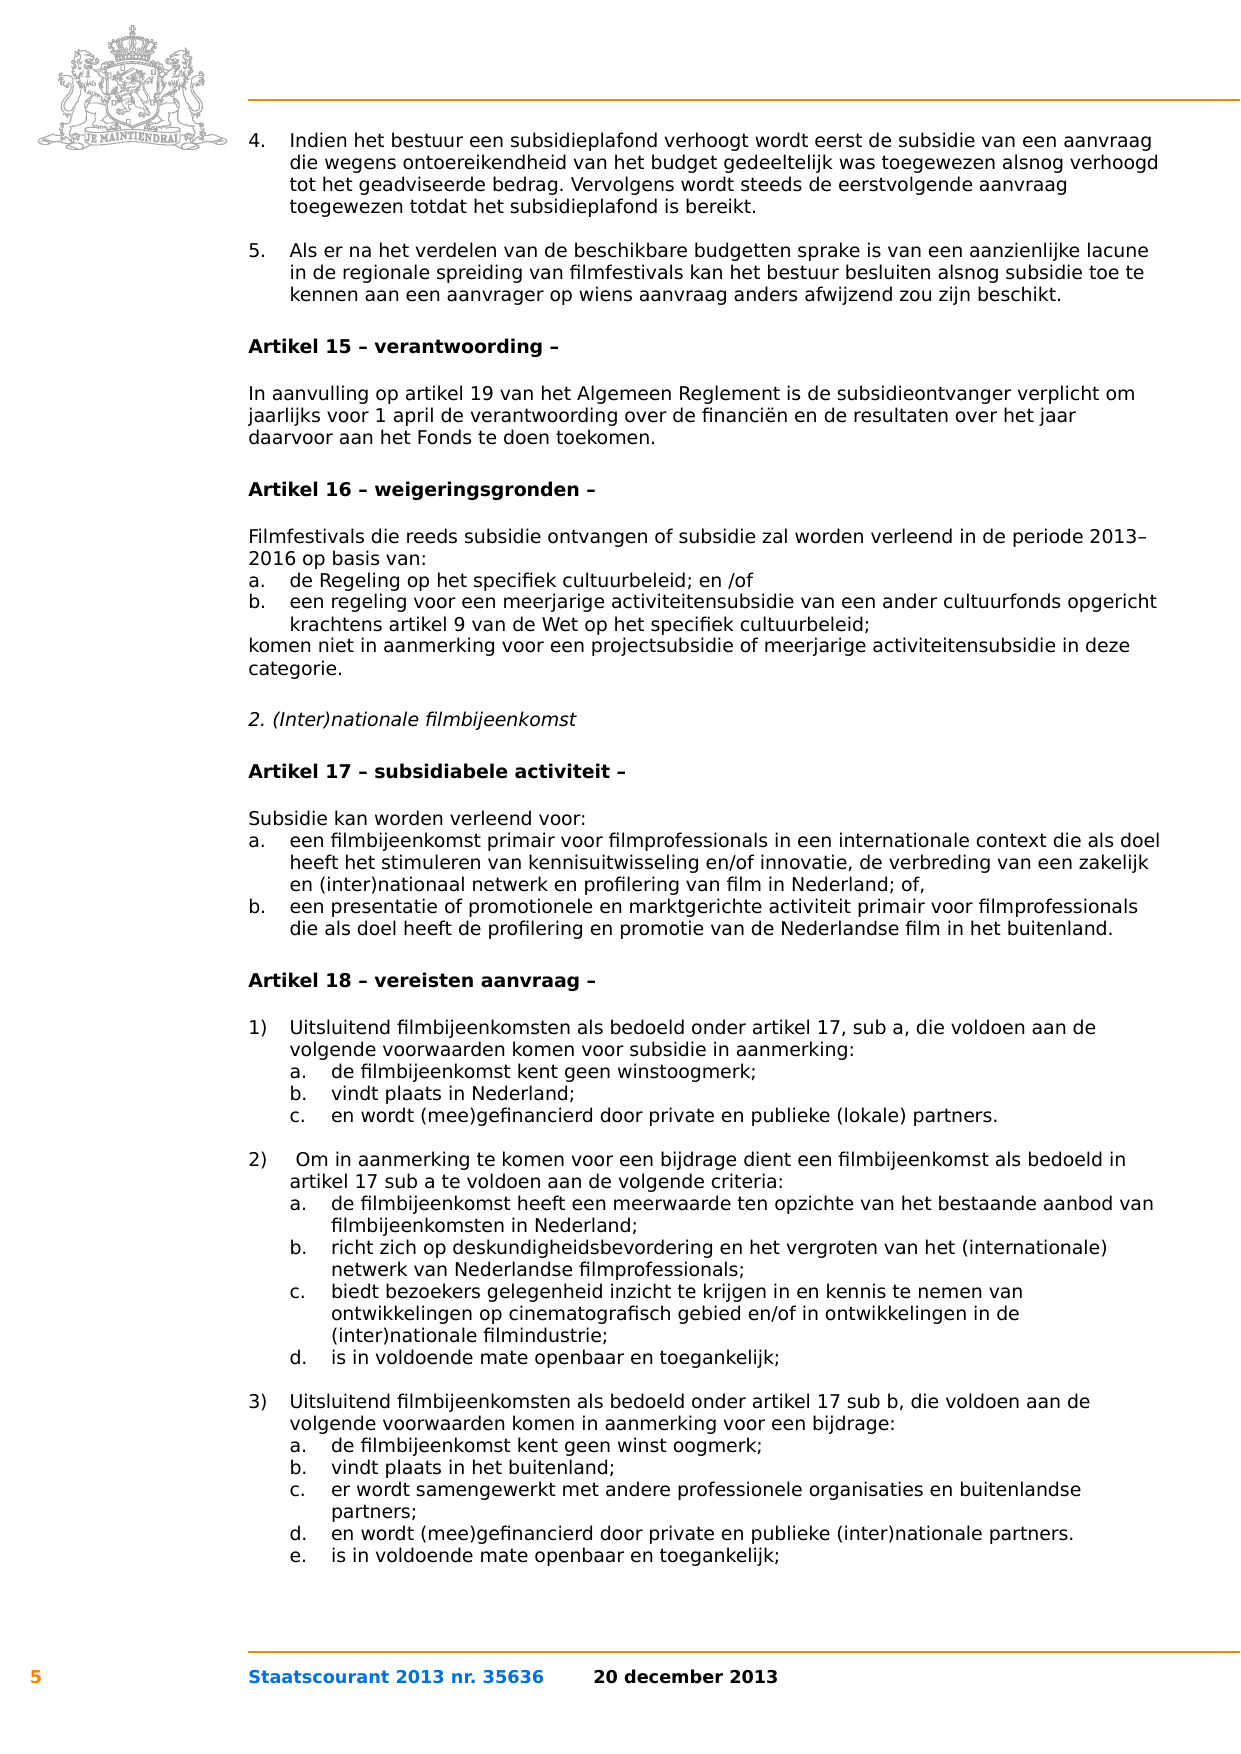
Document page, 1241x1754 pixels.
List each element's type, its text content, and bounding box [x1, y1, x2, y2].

text d. is in voldoende mate openbaar en toegankelijk; [289, 1347, 1163, 1369]
subtitle Artikel 17 – subsidiabele activiteit – [248, 761, 1163, 783]
text e. is in voldoende mate openbaar en toegankelijk; [289, 1544, 1163, 1566]
text In aanvulling op artikel 19 van het Algemeen Reglement is de subsidieontvanger verplicht om jaarlijks voor 1 april de verantwoording over de financiën en de resultaten over het jaar daarvoor aan het Fonds te doen toekomen. [248, 383, 1163, 448]
text 2) Om in aanmerking te komen voor een bijdrage dient een filmbijeenkomst als bedoeld in artikel 17 sub a te voldoen aan de volgende criteria: [248, 1149, 1163, 1193]
text 4. Indien het bestuur een subsidieplafond verhoogt wordt eerst de subsidie van een aanvraag die wegens ontoereikendheid van het budget gedeeltelijk was toegewezen alsnog verhoogd tot het geadviseerde bedrag. Vervolgens wordt steeds de eerstvolgende aanvraag toegewezen totdat het subsidieplafond is bereikt. [248, 130, 1163, 218]
picture [38, 25, 227, 150]
text a. de Regeling op het specifiek cultuurbeleid; en /of [248, 569, 1163, 591]
subtitle Artikel 18 – vereisten aanvraag – [248, 970, 1163, 992]
text d. en wordt (mee)gefinancierd door private en publieke (inter)nationale partners. [289, 1522, 1163, 1544]
text b. een presentatie of promotionele en marktgerichte activiteit primair voor filmprofessionals die als doel heeft de profilering en promotie van de Nederlandse film in het buitenland. [248, 896, 1163, 940]
text c. en wordt (mee)gefinancierd door private en publieke (lokale) partners. [289, 1105, 1163, 1127]
subtitle Artikel 16 – weigeringsgronden – [248, 478, 1163, 501]
text a. de filmbijeenkomst kent geen winstoogmerk; [289, 1061, 1163, 1083]
subtitle 2. (Inter)nationale filmbijeenkomst [248, 709, 1163, 731]
text b. vindt plaats in Nederland; [289, 1083, 1163, 1105]
text Subsidie kan worden verleend voor: [248, 808, 1163, 830]
text c. er wordt samengewerkt met andere professionele organisaties en buitenlandse partners; [289, 1478, 1163, 1522]
text 1) Uitsluitend filmbijeenkomsten als bedoeld onder artikel 17, sub a, die voldoen aan de volgende voorwaarden komen voor subsidie in aanmerking: [248, 1017, 1163, 1061]
text Filmfestivals die reeds subsidie ontvangen of subsidie zal worden verleend in de periode 2013–2016 op basis van: [248, 526, 1163, 569]
subtitle Artikel 15 – verantwoording – [248, 336, 1163, 358]
text a. de filmbijeenkomst kent geen winst oogmerk; [289, 1434, 1163, 1457]
text a. een filmbijeenkomst primair voor filmprofessionals in een internationale context die als doel heeft het stimuleren van kennisuitwisseling en/of innovatie, de verbreding van een zakelijk en (inter)nationaal netwerk en profilering van film in Nederland; of, [248, 830, 1163, 896]
text b. een regeling voor een meerjarige activiteitensubsidie van een ander cultuurfonds opgericht krachtens artikel 9 van de Wet op het specifiek cultuurbeleid; [248, 591, 1163, 635]
text komen niet in aanmerking voor een projectsubsidie of meerjarige activiteitensubsidie in deze categorie. [248, 635, 1163, 679]
text a. de filmbijeenkomst heeft een meerwaarde ten opzichte van het bestaande aanbod van filmbijeenkomsten in Nederland; [289, 1193, 1163, 1237]
text b. vindt plaats in het buitenland; [289, 1457, 1163, 1478]
text c. biedt bezoekers gelegenheid inzicht te krijgen in en kennis te nemen van ontwikkelingen op cinematografisch gebied en/of in ontwikkelingen in de (inter)nationale filmindustrie; [289, 1281, 1163, 1347]
text 5. Als er na het verdelen van de beschikbare budgetten sprake is van een aanzienlijke lacune in de regionale spreiding van filmfestivals kan het bestuur besluiten alsnog subsidie toe te kennen aan een aanvrager op wiens aanvraag anders afwijzend zou zijn beschikt. [248, 240, 1163, 306]
text 3) Uitsluitend filmbijeenkomsten als bedoeld onder artikel 17 sub b, die voldoen aan de volgende voorwaarden komen in aanmerking voor een bijdrage: [248, 1391, 1163, 1434]
text b. richt zich op deskundigheidsbevordering en het vergroten van het (internationale) netwerk van Nederlandse filmprofessionals; [289, 1237, 1163, 1281]
